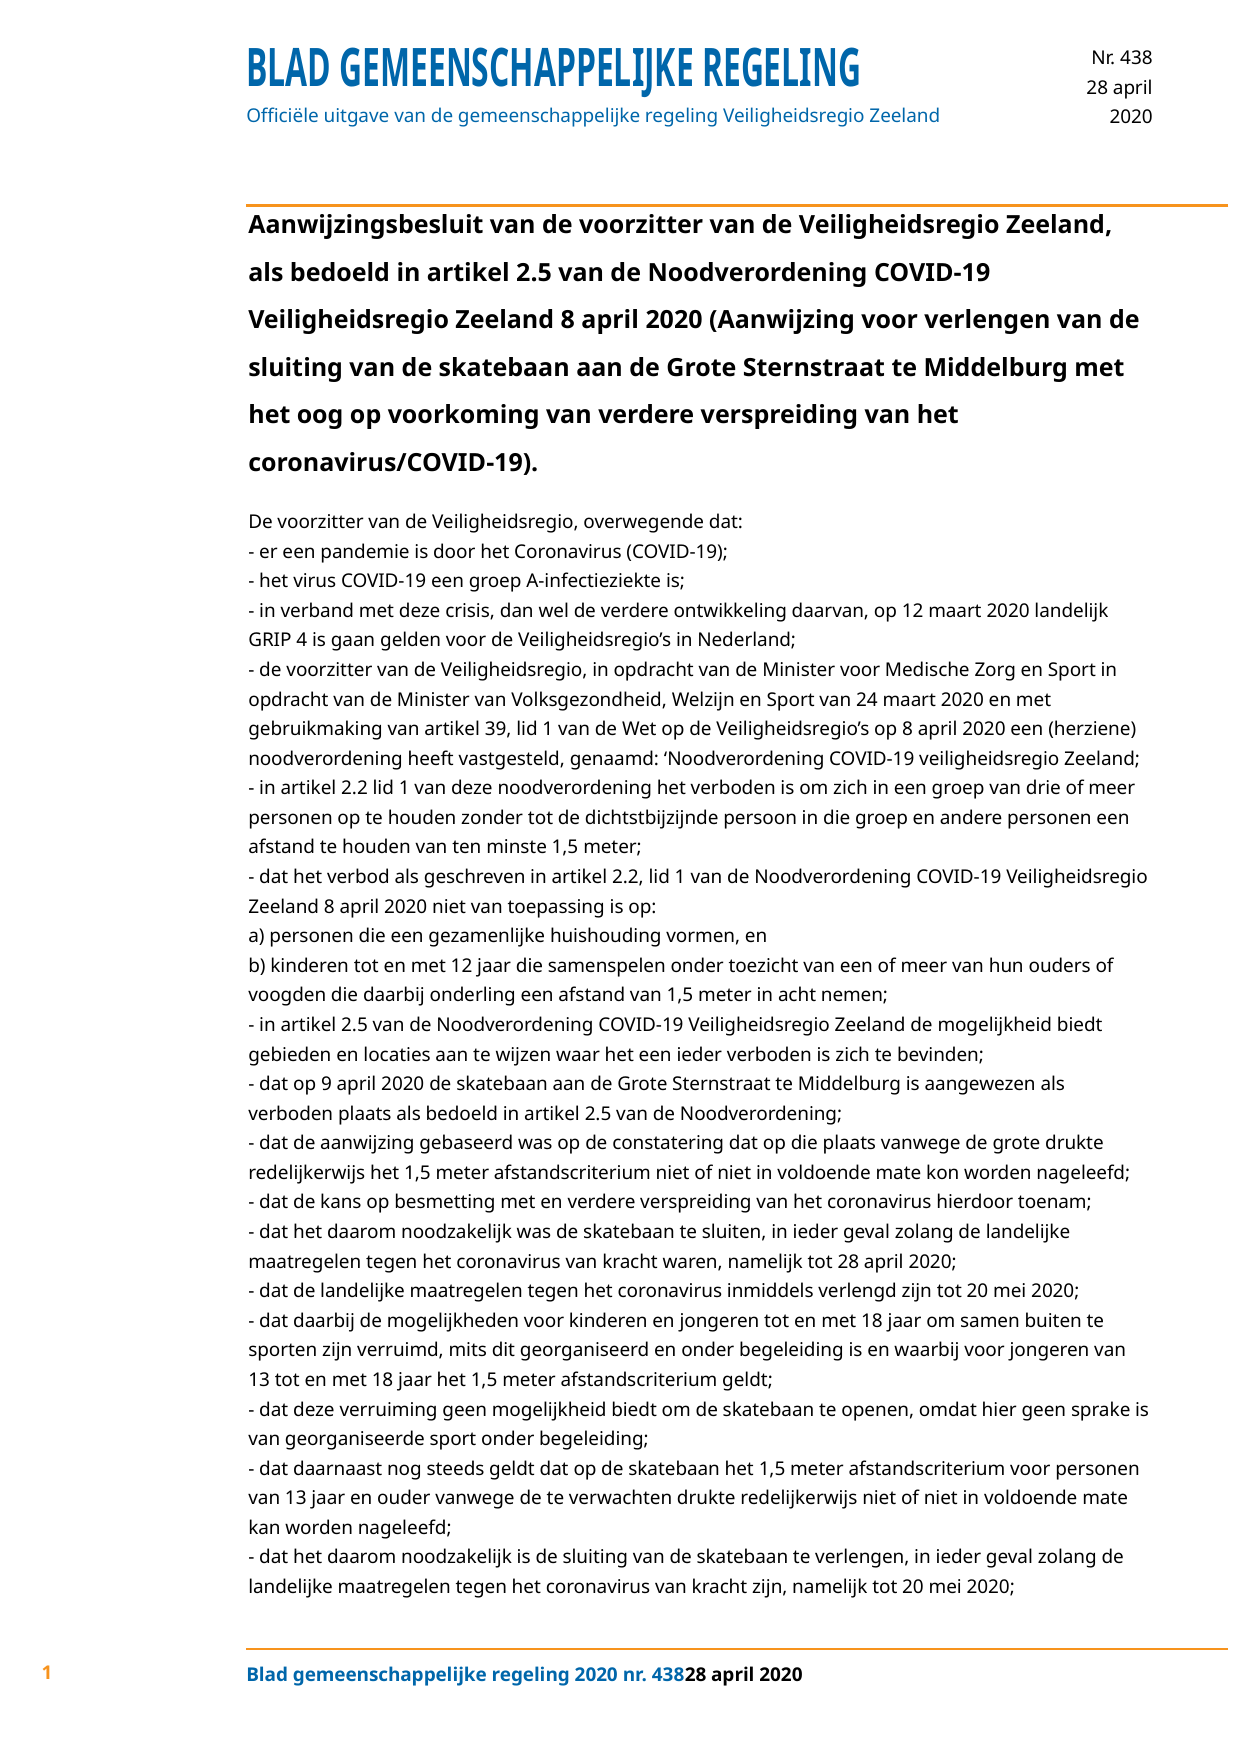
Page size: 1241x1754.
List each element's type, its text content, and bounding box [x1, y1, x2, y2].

text a) personen die een gezamenlijke huishouding vormen, en [248, 922, 1152, 948]
text - dat het daarom noodzakelijk is de sluiting van de skatebaan te verlengen, in ieder geval zolang de landelijke maatregelen tegen het coronavirus van kracht zijn, namelijk tot 20 mei 2020; [248, 1544, 1152, 1599]
text - dat deze verruiming geen mogelijkheid biedt om de skatebaan te openen, omdat hier geen sprake is van georganiseerde sport onder begeleiding; [248, 1396, 1152, 1451]
text - dat het daarom noodzakelijk was de skatebaan te sluiten, in ieder geval zolang de landelijke maatregelen tegen het coronavirus van kracht waren, namelijk tot 28 april 2020; [248, 1218, 1152, 1274]
text - in artikel 2.5 van de Noodverordening COVID-19 Veiligheidsregio Zeeland de mogelijkheid biedt gebieden en locaties aan te wijzen waar het een ieder verboden is zich te bevinden; [248, 1011, 1152, 1067]
text - dat daarbij de mogelijkheden voor kinderen en jongeren tot en met 18 jaar om samen buiten te sporten zijn verruimd, mits dit georganiseerd en onder begeleiding is en waarbij voor jongeren van 13 tot en met 18 jaar het 1,5 meter afstandscriterium geldt; [248, 1307, 1152, 1392]
text - in verband met deze crisis, dan wel de verdere ontwikkeling daarvan, op 12 maart 2020 landelijk GRIP 4 is gaan gelden voor de Veiligheidsregio’s in Nederland; [248, 597, 1152, 652]
text Aanwijzingsbesluit van de voorzitter van de Veiligheidsregio Zeeland, als bedoeld in artikel 2.5 van de Noodverordening COVID-19 Veiligheidsregio Zeeland 8 april 2020 (Aanwijzing voor verlengen van de sluiting van de skatebaan aan de Grote Sternstraat te Middelburg met het oog op voorkoming van verdere verspreiding van het coronavirus/COVID-19). [248, 207, 1152, 479]
text - dat op 9 april 2020 de skatebaan aan de Grote Sternstraat te Middelburg is aangewezen als verboden plaats als bedoeld in artikel 2.5 van de Noodverordening; [248, 1070, 1152, 1126]
text b) kinderen tot en met 12 jaar die samenspelen onder toezicht van een of meer van hun ouders of voogden die daarbij onderling een afstand van 1,5 meter in acht nemen; [248, 952, 1152, 1007]
text - dat de kans op besmetting met en verdere verspreiding van het coronavirus hierdoor toenam; [248, 1189, 1152, 1214]
text - dat het verbod als geschreven in artikel 2.2, lid 1 van de Noodverordening COVID-19 Veiligheidsregio Zeeland 8 april 2020 niet van toepassing is op: [248, 863, 1152, 919]
text - de voorzitter van de Veiligheidsregio, in opdracht van de Minister voor Medische Zorg en Sport in opdracht van de Minister van Volksgezondheid, Welzijn en Sport van 24 maart 2020 en met gebruikmaking van artikel 39, lid 1 van de Wet op de Veiligheidsregio’s op 8 april 2020 een (herziene) noodverordening heeft vastgesteld, genaamd: ‘Noodverordening COVID-19 veiligheidsregio Zeeland; [248, 656, 1152, 771]
picture [41, 47, 231, 172]
text - dat de aanwijzing gebaseerd was op de constatering dat op die plaats vanwege de grote drukte redelijkerwijs het 1,5 meter afstandscriterium niet of niet in voldoende mate kon worden nageleefd; [248, 1129, 1152, 1185]
text - dat daarnaast nog steeds geldt dat op de skatebaan het 1,5 meter afstandscriterium voor personen van 13 jaar en ouder vanwege de te verwachten drukte redelijkerwijs niet of niet in voldoende mate kan worden nageleefd; [248, 1455, 1152, 1540]
text - het virus COVID-19 een groep A-infectieziekte is; [248, 567, 1152, 593]
text - er een pandemie is door het Coronavirus (COVID-19); [248, 538, 1152, 564]
text - in artikel 2.2 lid 1 van deze noodverordening het verboden is om zich in een groep van drie of meer personen op te houden zonder tot de dichtstbijzijnde persoon in die groep en andere personen een afstand te houden van ten minste 1,5 meter; [248, 774, 1152, 859]
text De voorzitter van de Veiligheidsregio, overwegende dat: [248, 508, 1152, 534]
text - dat de landelijke maatregelen tegen het coronavirus inmiddels verlengd zijn tot 20 mei 2020; [248, 1277, 1152, 1303]
